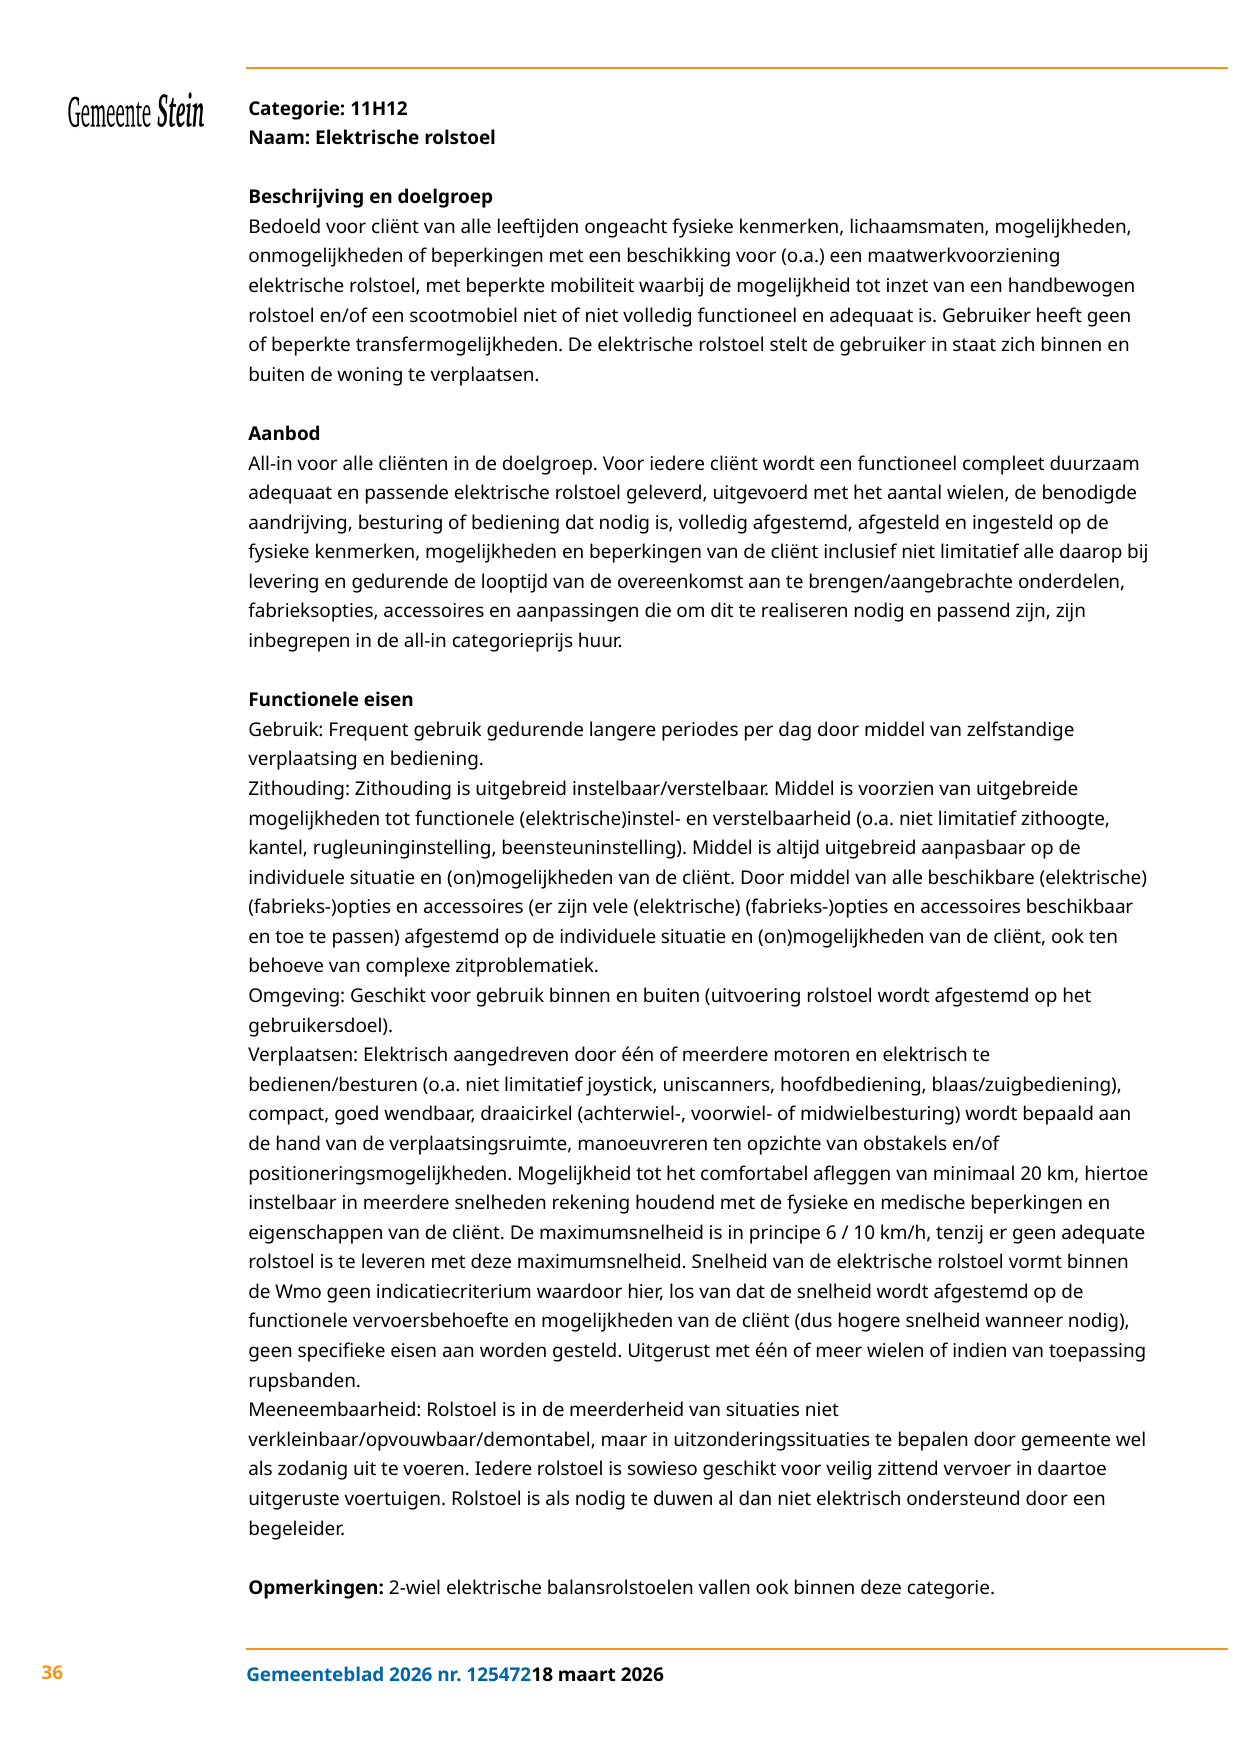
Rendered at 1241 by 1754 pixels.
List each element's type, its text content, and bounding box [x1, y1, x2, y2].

text Gebruik: Frequent gebruik gedurende langere periodes per dag door middel van zelfstandige verplaatsing en bediening. [248, 716, 1152, 771]
text Meeneembaarheid: Rolstoel is in de meerderheid van situaties niet verkleinbaar/opvouwbaar/demontabel, maar in uitzonderingssituaties te bepalen door gemeente wel als zodanig uit te voeren. Iedere rolstoel is sowieso geschikt voor veilig zittend vervoer in daartoe uitgeruste voertuigen. Rolstoel is als nodig te duwen al dan niet elektrisch ondersteund door een begeleider. [248, 1396, 1152, 1541]
text Verplaatsen: Elektrisch aangedreven door één of meerdere motoren en elektrisch te bedienen/besturen (o.a. niet limitatief joystick, uniscanners, hoofdbediening, blaas/zuigbediening), compact, goed wendbaar, draaicirkel (achterwiel-, voorwiel- of midwielbesturing) wordt bepaald aan de hand van de verplaatsingsruimte, manoeuvreren ten opzichte van obstakels en/of positioneringsmogelijkheden. Mogelijkheid tot het comfortabel afleggen van minimaal 20 km, hiertoe instelbaar in meerdere snelheden rekening houdend met de fysieke en medische beperkingen en eigenschappen van de cliënt. De maximumsnelheid is in principe 6 / 10 km/h, tenzij er geen adequate rolstoel is te leveren met deze maximumsnelheid. Snelheid van de elektrische rolstoel vormt binnen de Wmo geen indicatiecriterium waardoor hier, los van dat de snelheid wordt afgestemd op de functionele vervoersbehoefte en mogelijkheden van de cliënt (dus hogere snelheid wanneer nodig), geen specifieke eisen aan worden gesteld. Uitgerust met één of meer wielen of indien van toepassing rupsbanden. [248, 1041, 1152, 1393]
text Functionele eisen [248, 686, 1152, 712]
text Beschrijving en doelgroep [248, 183, 1152, 209]
text Aanbod [248, 420, 1152, 446]
text Bedoeld voor cliënt van alle leeftijden ongeacht fysieke kenmerken, lichaamsmaten, mogelijkheden, onmogelijkheden of beperkingen met een beschikking voor (o.a.) een maatwerkvoorziening elektrische rolstoel, met beperkte mobiliteit waarbij de mogelijkheid tot inzet van een handbewogen rolstoel en/of een scootmobiel niet of niet volledig functioneel en adequaat is. Gebruiker heeft geen of beperkte transfermogelijkheden. De elektrische rolstoel stelt de gebruiker in staat zich binnen en buiten de woning te verplaatsen. [248, 213, 1152, 387]
text Omgeving: Geschikt voor gebruik binnen en buiten (uitvoering rolstoel wordt afgestemd op het gebruikersdoel). [248, 982, 1152, 1038]
picture [41, 47, 231, 172]
text Opmerkingen: 2-wiel elektrische balansrolstoelen vallen ook binnen deze categorie. [248, 1574, 1152, 1600]
text Zithouding: Zithouding is uitgebreid instelbaar/verstelbaar. Middel is voorzien van uitgebreide mogelijkheden tot functionele (elektrische)instel- en verstelbaarheid (o.a. niet limitatief zithoogte, kantel, rugleuninginstelling, beensteuninstelling). Middel is altijd uitgebreid aanpasbaar op de individuele situatie en (on)mogelijkheden van de cliënt. Door middel van alle beschikbare (elektrische) (fabrieks-)opties en accessoires (er zijn vele (elektrische) (fabrieks-)opties en accessoires beschikbaar en toe te passen) afgestemd op de individuele situatie en (on)mogelijkheden van de cliënt, ook ten behoeve van complexe zitproblematiek. [248, 775, 1152, 978]
text All-in voor alle cliënten in de doelgroep. Voor iedere cliënt wordt een functioneel compleet duurzaam adequaat en passende elektrische rolstoel geleverd, uitgevoerd met het aantal wielen, de benodigde aandrijving, besturing of bediening dat nodig is, volledig afgestemd, afgesteld en ingesteld op de fysieke kenmerken, mogelijkheden en beperkingen van de cliënt inclusief niet limitatief alle daarop bij levering en gedurende de looptijd van de overeenkomst aan te brengen/aangebrachte onderdelen, fabrieksopties, accessoires en aanpassingen die om dit te realiseren nodig en passend zijn, zijn inbegrepen in de all-in categorieprijs huur. [248, 450, 1152, 653]
text Naam: Elektrische rolstoel [248, 124, 1152, 150]
text Categorie: 11H12 [248, 95, 1152, 121]
